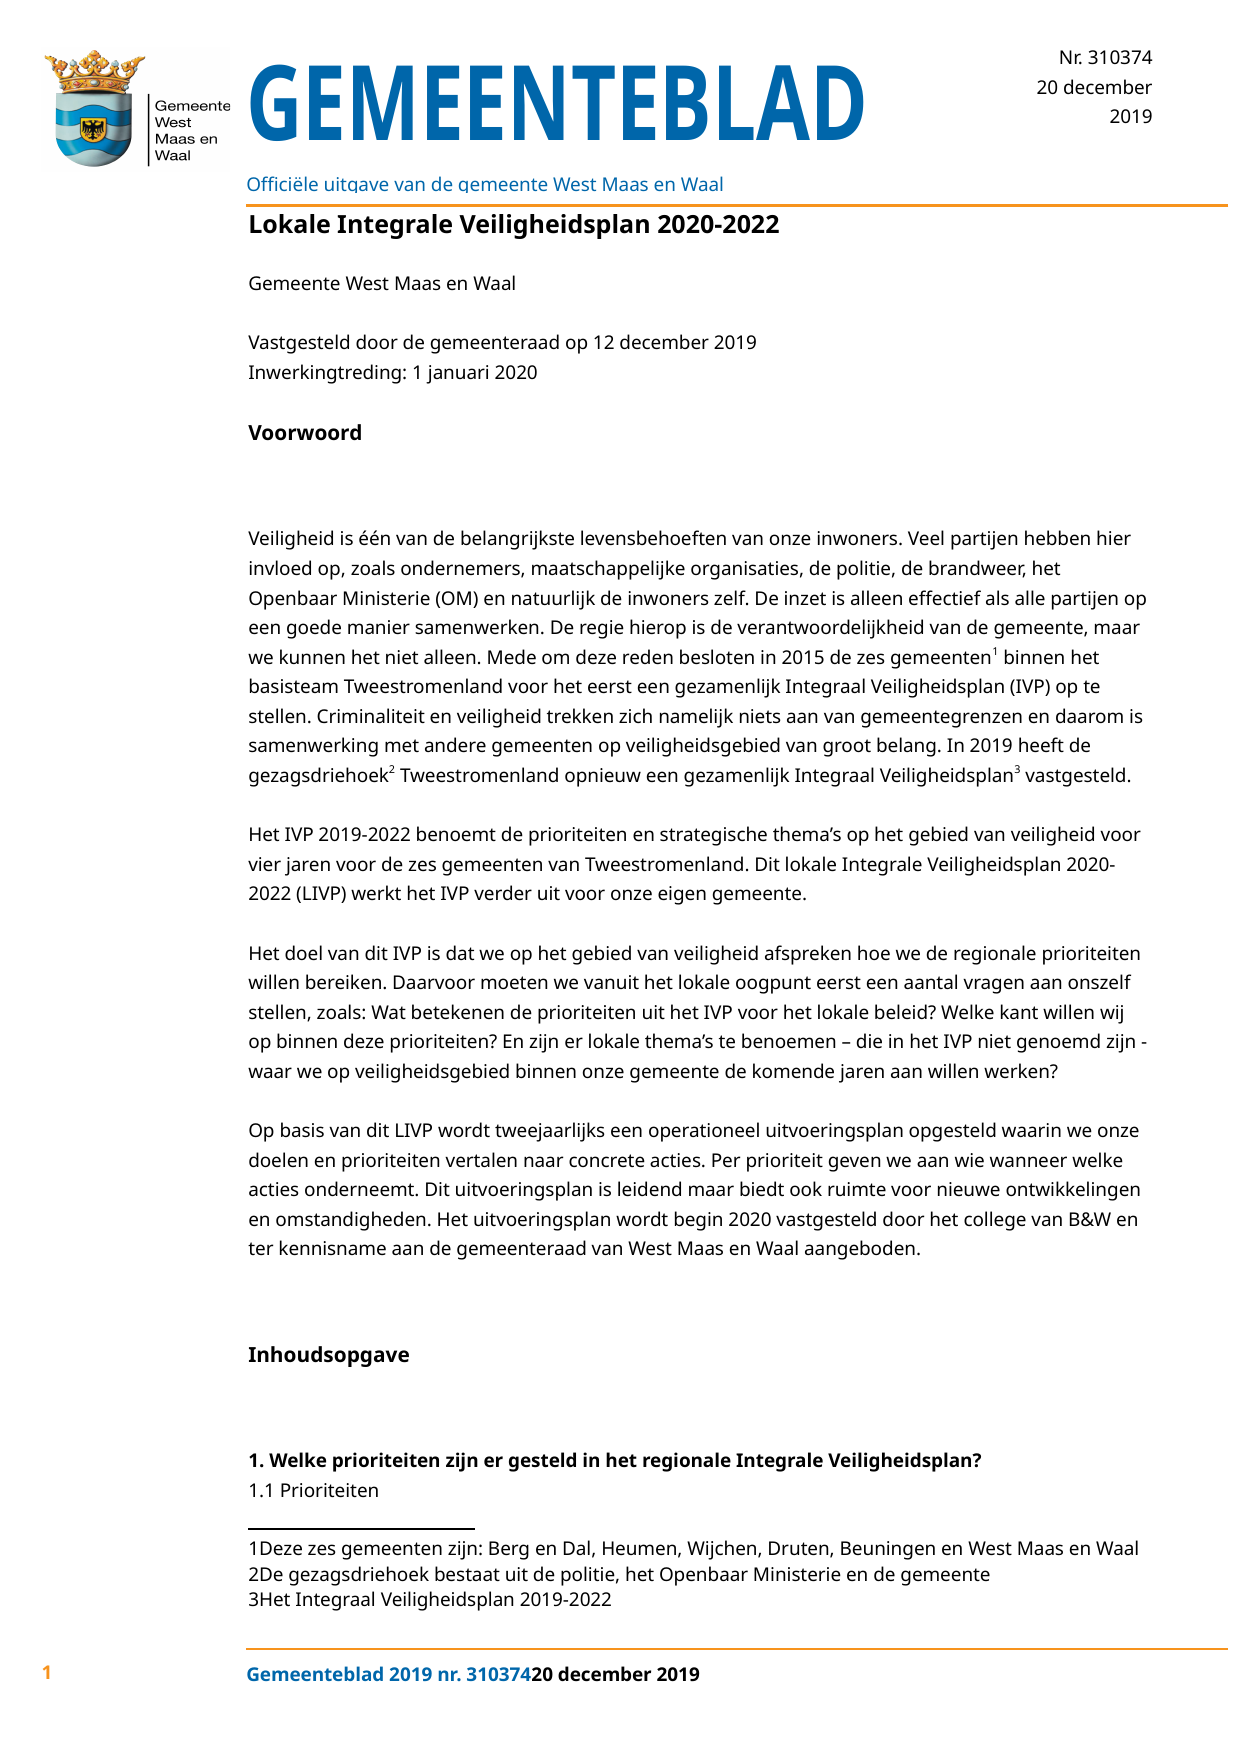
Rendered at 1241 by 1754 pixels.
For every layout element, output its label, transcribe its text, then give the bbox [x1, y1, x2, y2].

picture [41, 47, 231, 172]
text Voorwoord [248, 418, 1152, 447]
text Inwerkingtreding: 1 januari 2020 [248, 359, 1152, 385]
text Het doel van dit IVP is dat we op het gebied van veiligheid afspreken hoe we de regionale prioriteiten willen bereiken. Daarvoor moeten we vanuit het lokale oogpunt eerst een aantal vragen aan onszelf stellen, zoals: Wat betekenen de prioriteiten uit het IVP voor het lokale beleid? Welke kant willen wij op binnen deze prioriteiten? En zijn er lokale thema’s te benoemen – die in het IVP niet genoemd zijn - waar we op veiligheidsgebied binnen onze gemeente de komende jaren aan willen werken? [248, 940, 1152, 1084]
text Het IVP 2019-2022 benoemt de prioriteiten en strategische thema’s op het gebied van veiligheid voor vier jaren voor de zes gemeenten van Tweestromenland. Dit lokale Integrale Veiligheidsplan 2020-2022 (LIVP) werkt het IVP verder uit voor onze eigen gemeente. [248, 821, 1152, 906]
text 1. Welke prioriteiten zijn er gesteld in het regionale Integrale Veiligheidsplan? [248, 1448, 1152, 1473]
text Vastgesteld door de gemeenteraad op 12 december 2019 [248, 329, 1152, 355]
text Deze zes gemeenten zijn: Berg en Dal, Heumen, Wijchen, Druten, Beuningen en West Maas en Waal [248, 1535, 1152, 1561]
text Inhoudsopgave [248, 1340, 1152, 1369]
text De gezagsdriehoek bestaat uit de politie, het Openbaar Ministerie en de gemeente [248, 1561, 1152, 1586]
text 1.1 Prioriteiten [248, 1477, 1152, 1503]
text Gemeente West Maas en Waal [248, 270, 1152, 296]
text Het Integraal Veiligheidsplan 2019-2022 [248, 1586, 1152, 1612]
text Lokale Integrale Veiligheidsplan 2020-2022 [248, 207, 1152, 241]
text Op basis van dit LIVP wordt tweejaarlijks een operationeel uitvoeringsplan opgesteld waarin we onze doelen en prioriteiten vertalen naar concrete acties. Per prioriteit geven we aan wie wanneer welke acties onderneemt. Dit uitvoeringsplan is leidend maar biedt ook ruimte voor nieuwe ontwikkelingen en omstandigheden. Het uitvoeringsplan wordt begin 2020 vastgesteld door het college van B&W en ter kennisname aan de gemeenteraad van West Maas en Waal aangeboden. [248, 1117, 1152, 1261]
text Veiligheid is één van de belangrijkste levensbehoeften van onze inwoners. Veel partijen hebben hier invloed op, zoals ondernemers, maatschappelijke organisaties, de politie, de brandweer, het Openbaar Ministerie (OM) en natuurlijk de inwoners zelf. De inzet is alleen effectief als alle partijen op een goede manier samenwerken. De regie hierop is de verantwoordelijkheid van de gemeente, maar we kunnen het niet alleen. Mede om deze reden besloten in 2015 de zes gemeenten binnen het basisteam Tweestromenland voor het eerst een gezamenlijk Integraal Veiligheidsplan (IVP) op te stellen. Criminaliteit en veiligheid trekken zich namelijk niets aan van gemeentegrenzen en daarom is samenwerking met andere gemeenten op veiligheidsgebied van groot belang. In 2019 heeft de gezagsdriehoek Tweestromenland opnieuw een gezamenlijk Integraal Veiligheidsplan vastgesteld. [248, 526, 1152, 788]
